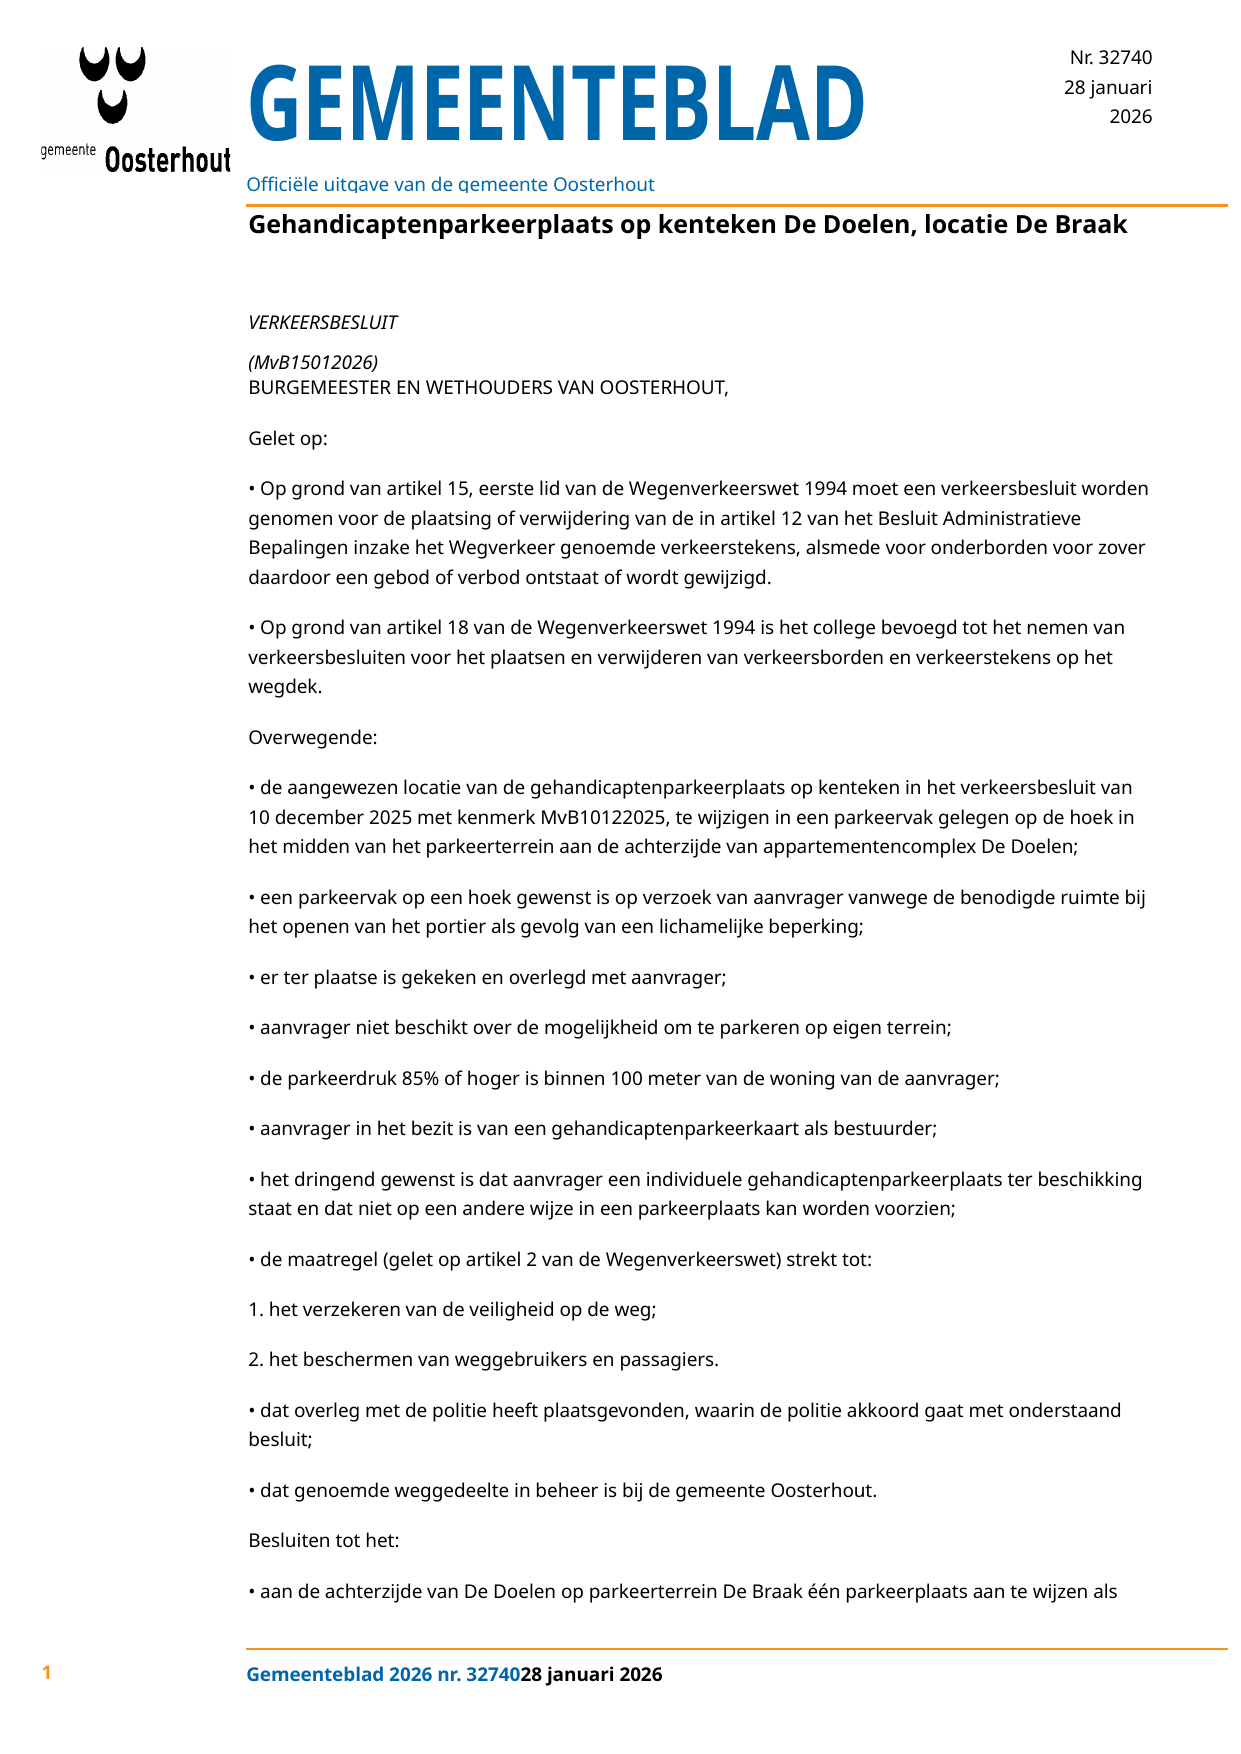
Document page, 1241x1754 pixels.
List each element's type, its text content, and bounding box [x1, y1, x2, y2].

text • er ter plaatse is gekeken en overlegd met aanvrager; [248, 964, 1152, 990]
text • dat overleg met de politie heeft plaatsgevonden, waarin de politie akkoord gaat met onderstaand besluit; [248, 1397, 1152, 1452]
text Gehandicaptenparkeerplaats op kenteken De Doelen, locatie De Braak [248, 207, 1152, 241]
text Overwegende: [248, 724, 1152, 750]
text 1. het verzekeren van de veiligheid op de weg; [248, 1296, 1152, 1322]
picture [41, 47, 231, 172]
text BURGEMEESTER EN WETHOUDERS VAN OOSTERHOUT, [248, 374, 1152, 400]
text Besluiten tot het: [248, 1527, 1152, 1553]
text • de maatregel (gelet op artikel 2 van de Wegenverkeerswet) strekt tot: [248, 1246, 1152, 1272]
text • dat genoemde weggedeelte in beheer is bij de gemeente Oosterhout. [248, 1477, 1152, 1503]
text • de aangewezen locatie van de gehandicaptenparkeerplaats op kenteken in het verkeersbesluit van 10 december 2025 met kenmerk MvB10122025, te wijzigen in een parkeervak gelegen op de hoek in het midden van het parkeerterrein aan de achterzijde van appartementencomplex De Doelen; [248, 774, 1152, 859]
text (MvB15012026) [248, 349, 1152, 374]
text • de parkeerdruk 85% of hoger is binnen 100 meter van de woning van de aanvrager; [248, 1065, 1152, 1091]
text • een parkeervak op een hoek gewenst is op verzoek van aanvrager vanwege de benodigde ruimte bij het openen van het portier als gevolg van een lichamelijke beperking; [248, 884, 1152, 939]
text VERKEERSBESLUIT [248, 309, 1152, 335]
text • het dringend gewenst is dat aanvrager een individuele gehandicaptenparkeerplaats ter beschikking staat en dat niet op een andere wijze in een parkeerplaats kan worden voorzien; [248, 1166, 1152, 1221]
text • aan de achterzijde van De Doelen op parkeerterrein De Braak één parkeerplaats aan te wijzen als [248, 1578, 1152, 1604]
text • aanvrager in het bezit is van een gehandicaptenparkeerkaart als bestuurder; [248, 1115, 1152, 1141]
text • aanvrager niet beschikt over de mogelijkheid om te parkeren op eigen terrein; [248, 1014, 1152, 1040]
text Gelet op: [248, 425, 1152, 451]
text • Op grond van artikel 18 van de Wegenverkeerswet 1994 is het college bevoegd tot het nemen van verkeersbesluiten voor het plaatsen en verwijderen van verkeersborden en verkeerstekens op het wegdek. [248, 614, 1152, 699]
text • Op grond van artikel 15, eerste lid van de Wegenverkeerswet 1994 moet een verkeersbesluit worden genomen voor de plaatsing of verwijdering van de in artikel 12 van het Besluit Administratieve Bepalingen inzake het Wegverkeer genoemde verkeerstekens, alsmede voor onderborden voor zover daardoor een gebod of verbod ontstaat of wordt gewijzigd. [248, 475, 1152, 590]
text 2. het beschermen van weggebruikers en passagiers. [248, 1347, 1152, 1372]
